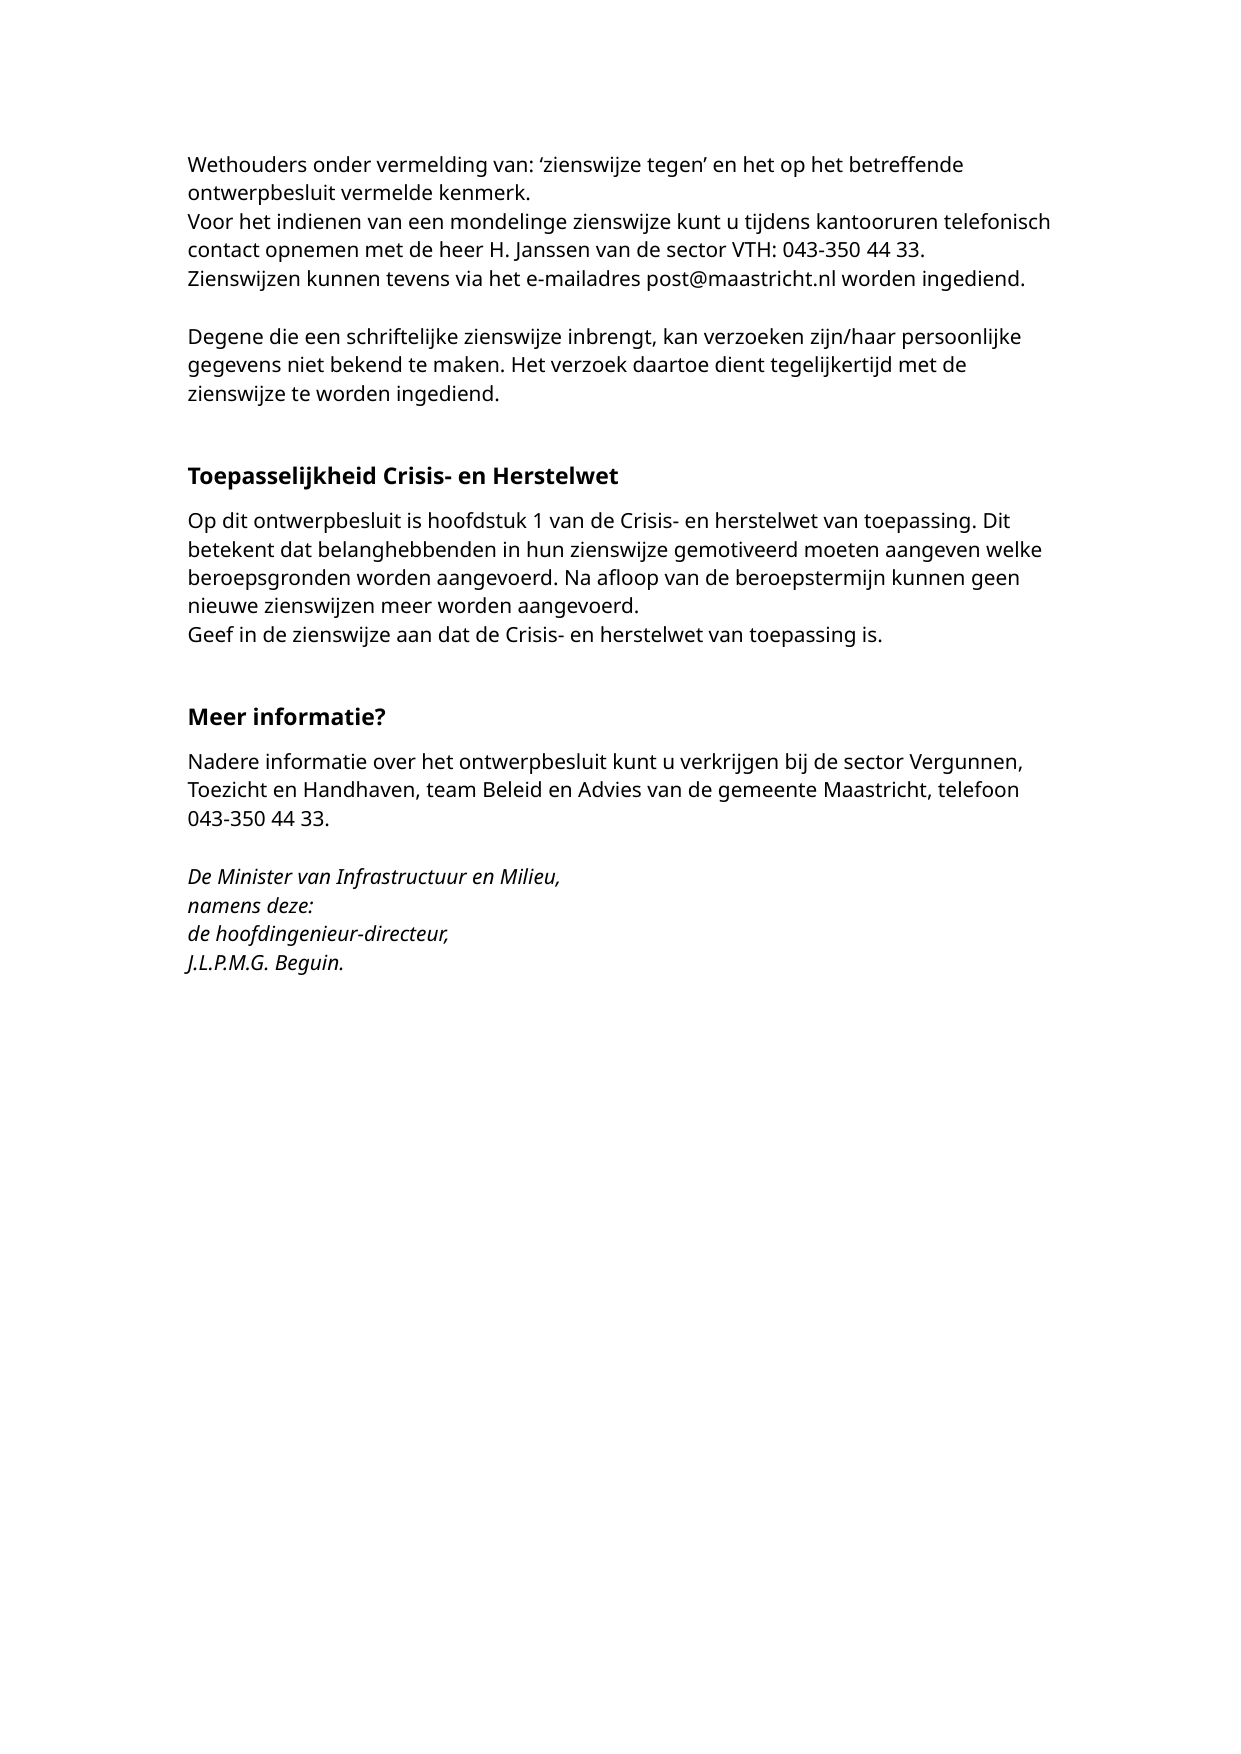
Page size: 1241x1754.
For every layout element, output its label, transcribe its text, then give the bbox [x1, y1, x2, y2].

text namens deze: [187, 891, 1053, 919]
text Nadere informatie over het ontwerpbesluit kunt u verkrijgen bij de sector Vergunnen, Toezicht en Handhaven, team Beleid en Advies van de gemeente Maastricht, telefoon 043-350 44 33. [187, 747, 1053, 832]
subtitle Toepasselijkheid Crisis- en Herstelwet [187, 460, 1053, 491]
text de hoofdingenieur-directeur, [187, 919, 1053, 948]
text Voor het indienen van een mondelinge zienswijze kunt u tijdens kantooruren telefonisch contact opnemen met de heer H. Janssen van de sector VTH: 043-350 44 33. [187, 207, 1053, 264]
text Zienswijzen kunnen tevens via het e-mailadres post@maastricht.nl worden ingediend. [187, 264, 1053, 292]
text Op dit ontwerpbesluit is hoofdstuk 1 van de Crisis- en herstelwet van toepassing. Dit betekent dat belanghebbenden in hun zienswijze gemotiveerd moeten aangeven welke beroepsgronden worden aangevoerd. Na afloop van de beroepstermijn kunnen geen nieuwe zienswijzen meer worden aangevoerd. [187, 506, 1053, 620]
subtitle Meer informatie? [187, 701, 1053, 732]
text De Minister van Infrastructuur en Milieu, [187, 862, 1053, 891]
text Wethouders onder vermelding van: ‘zienswijze tegen’ en het op het betreffende ontwerpbesluit vermelde kenmerk. [187, 150, 1053, 207]
text J.L.P.M.G. Beguin. [187, 948, 1053, 976]
text Geef in de zienswijze aan dat de Crisis- en herstelwet van toepassing is. [187, 620, 1053, 648]
text Degene die een schriftelijke zienswijze inbrengt, kan verzoeken zijn/haar persoonlijke gegevens niet bekend te maken. Het verzoek daartoe dient tegelijkertijd met de zienswijze te worden ingediend. [187, 322, 1053, 407]
